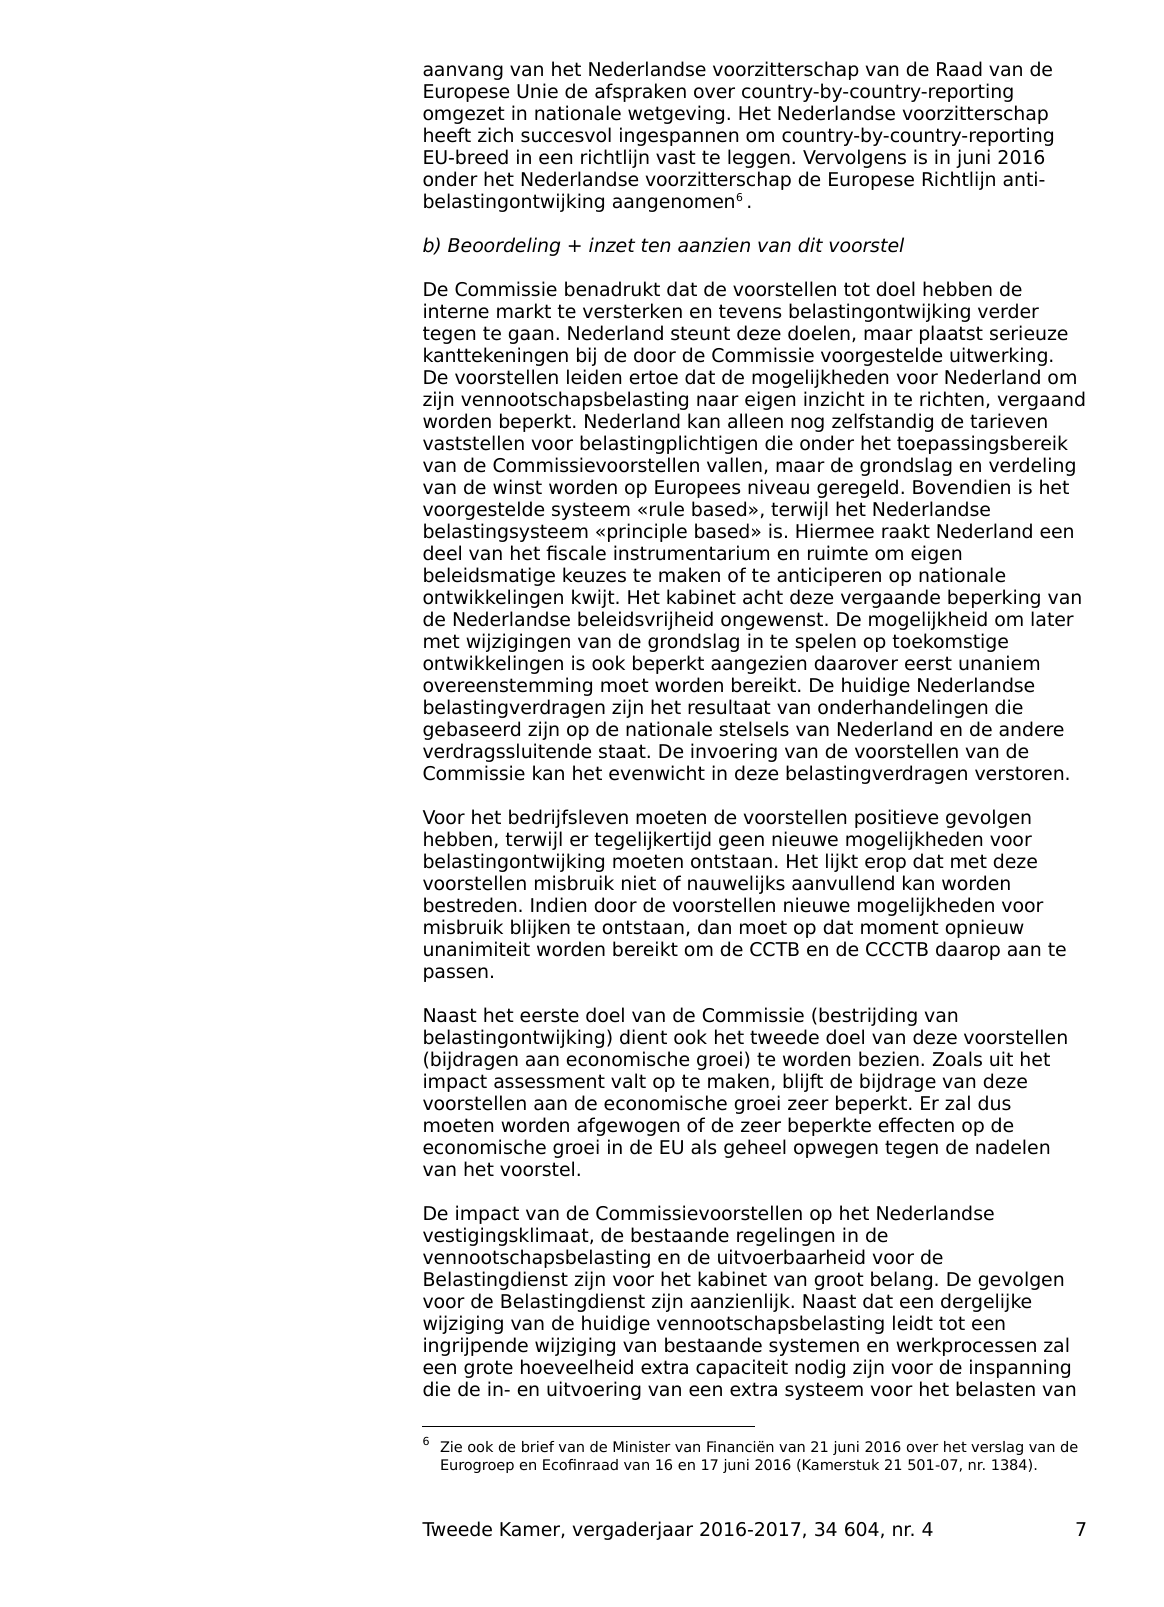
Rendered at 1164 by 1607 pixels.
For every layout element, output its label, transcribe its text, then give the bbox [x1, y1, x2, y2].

text Naast het eerste doel van de Commissie (bestrijding van belastingontwijking) dient ook het tweede doel van deze voorstellen (bijdragen aan economische groei) te worden bezien. Zoals uit het impact assessment valt op te maken, blijft de bijdrage van deze voorstellen aan de economische groei zeer beperkt. Er zal dus moeten worden afgewogen of de zeer beperkte effecten op de economische groei in de EU als geheel opwegen tegen de nadelen van het voorstel. [422, 1005, 1087, 1181]
subtitle b) Beoordeling + inzet ten aanzien van dit voorstel [422, 235, 1087, 257]
text De Commissie benadrukt dat de voorstellen tot doel hebben de interne markt te versterken en tevens belastingontwijking verder tegen te gaan. Nederland steunt deze doelen, maar plaatst serieuze kanttekeningen bij de door de Commissie voorgestelde uitwerking. De voorstellen leiden ertoe dat de mogelijkheden voor Nederland om zijn vennootschapsbelasting naar eigen inzicht in te richten, vergaand worden beperkt. Nederland kan alleen nog zelfstandig de tarieven vaststellen voor belastingplichtigen die onder het toepassingsbereik van de Commissievoorstellen vallen, maar de grondslag en verdeling van de winst worden op Europees niveau geregeld. Bovendien is het voorgestelde systeem «rule based», terwijl het Nederlandse belastingsysteem «principle based» is. Hiermee raakt Nederland een deel van het fiscale instrumentarium en ruimte om eigen beleidsmatige keuzes te maken of te anticiperen op nationale ontwikkelingen kwijt. Het kabinet acht deze vergaande beperking van de Nederlandse beleidsvrijheid ongewenst. De mogelijkheid om later met wijzigingen van de grondslag in te spelen op toekomstige ontwikkelingen is ook beperkt aangezien daarover eerst unaniem overeenstemming moet worden bereikt. De huidige Nederlandse belastingverdragen zijn het resultaat van onderhandelingen die gebaseerd zijn op de nationale stelsels van Nederland en de andere verdragssluitende staat. De invoering van de voorstellen van de Commissie kan het evenwicht in deze belastingverdragen verstoren. [422, 279, 1087, 785]
text De impact van de Commissievoorstellen op het Nederlandse vestigingsklimaat, de bestaande regelingen in de vennootschapsbelasting en de uitvoerbaarheid voor de Belastingdienst zijn voor het kabinet van groot belang. De gevolgen voor de Belastingdienst zijn aanzienlijk. Naast dat een dergelijke wijziging van de huidige vennootschapsbelasting leidt tot een ingrijpende wijziging van bestaande systemen en werkprocessen zal een grote hoeveelheid extra capaciteit nodig zijn voor de inspanning die de in- en uitvoering van een extra systeem voor het belasten van [422, 1203, 1087, 1401]
text aanvang van het Nederlandse voorzitterschap van de Raad van de Europese Unie de afspraken over country-by-country-reporting omgezet in nationale wetgeving. Het Nederlandse voorzitterschap heeft zich succesvol ingespannen om country-by-country-reporting EU-breed in een richtlijn vast te leggen. Vervolgens is in juni 2016 onder het Nederlandse voorzitterschap de Europese Richtlijn anti-belastingontwijking aangenomen. [422, 59, 1087, 213]
text Voor het bedrijfsleven moeten de voorstellen positieve gevolgen hebben, terwijl er tegelijkertijd geen nieuwe mogelijkheden voor belastingontwijking moeten ontstaan. Het lijkt erop dat met deze voorstellen misbruik niet of nauwelijks aanvullend kan worden bestreden. Indien door de voorstellen nieuwe mogelijkheden voor misbruik blijken te ontstaan, dan moet op dat moment opnieuw unanimiteit worden bereikt om de CCTB en de CCCTB daarop aan te passen. [422, 807, 1087, 983]
text Zie ook de brief van de Minister van Financiën van 21 juni 2016 over het verslag van de Eurogroep en Ecofinraad van 16 en 17 juni 2016 (Kamerstuk 21 501-07, nr. 1384). [422, 1435, 1087, 1474]
